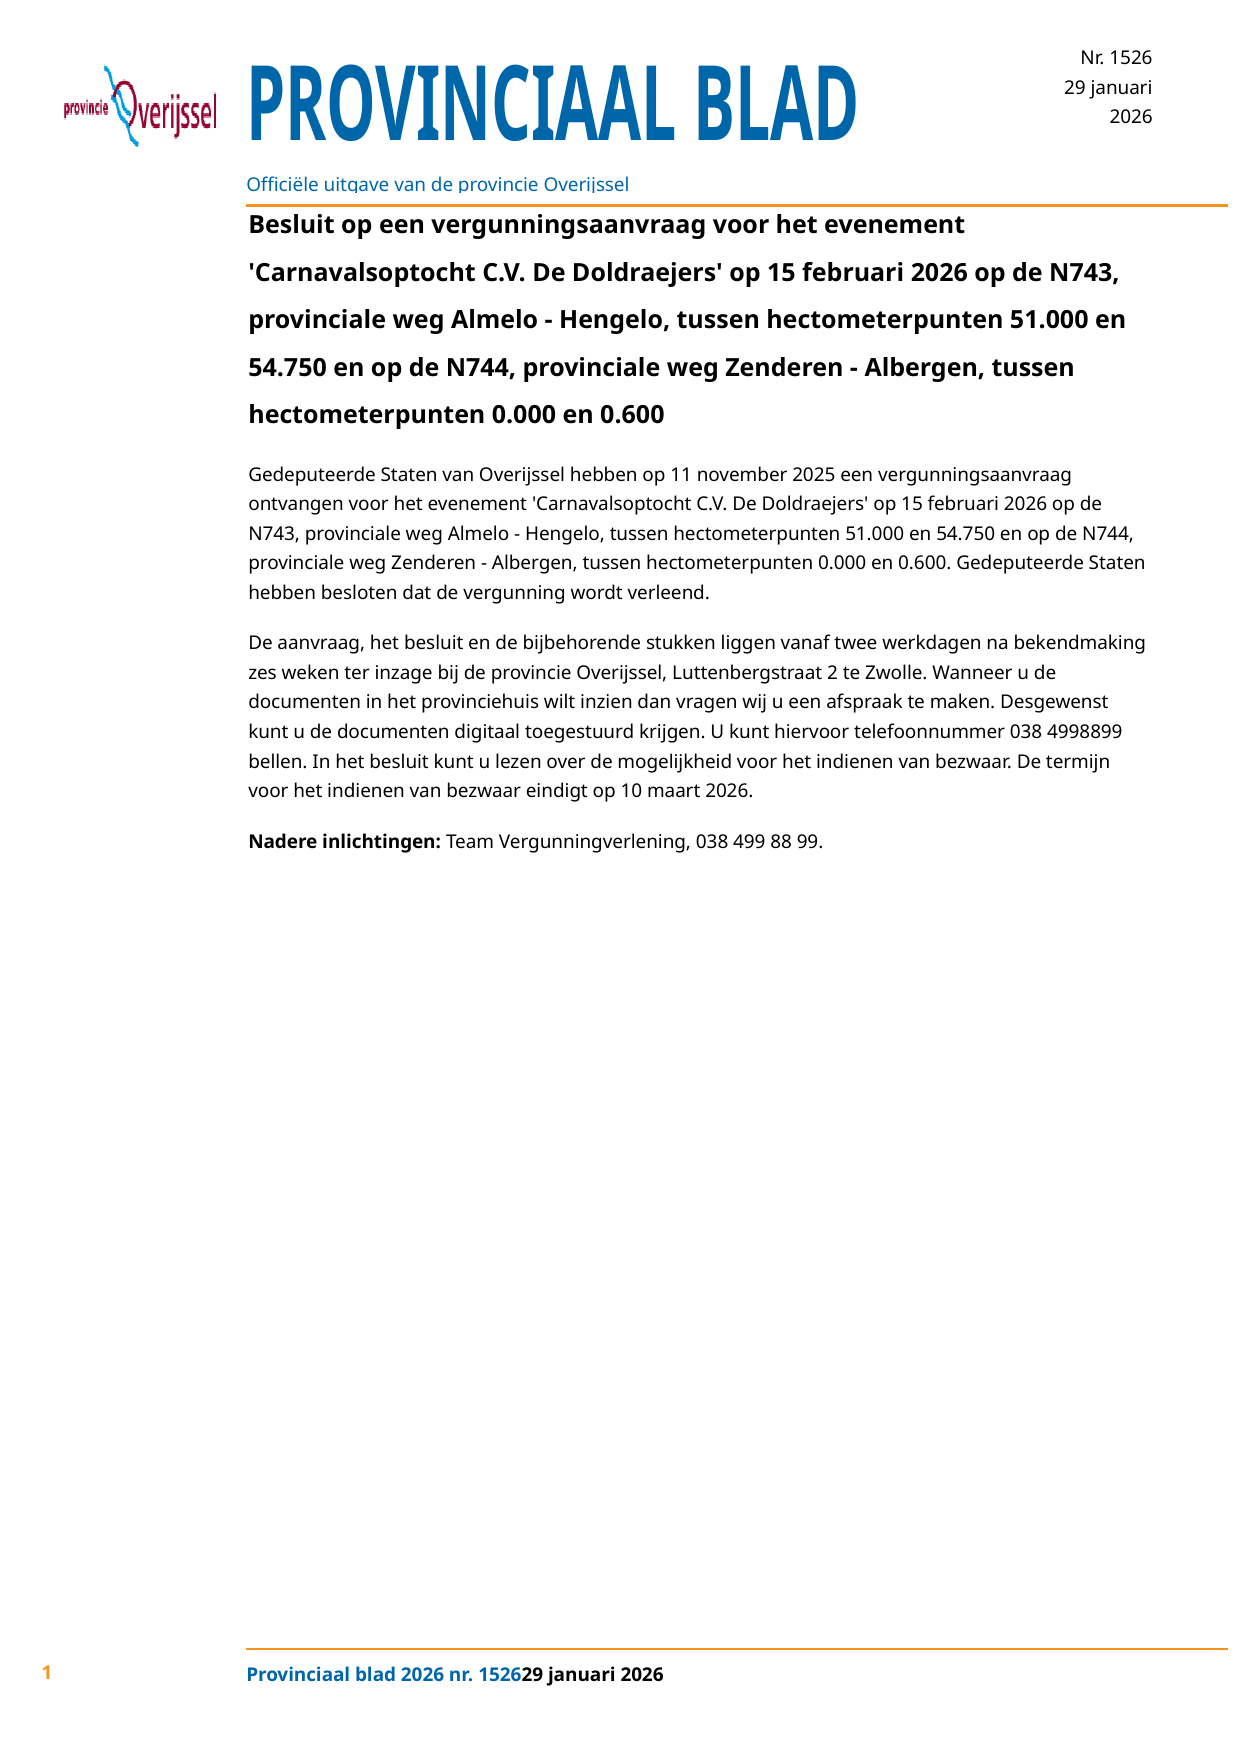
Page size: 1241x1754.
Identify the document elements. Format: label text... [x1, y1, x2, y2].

text Gedeputeerde Staten van Overijssel hebben op 11 november 2025 een vergunningsaanvraag ontvangen voor het evenement 'Carnavalsoptocht C.V. De Doldraejers' op 15 februari 2026 op de N743, provinciale weg Almelo - Hengelo, tussen hectometerpunten 51.000 en 54.750 en op de N744, provinciale weg Zenderen - Albergen, tussen hectometerpunten 0.000 en 0.600. Gedeputeerde Staten hebben besloten dat de vergunning wordt verleend. [248, 461, 1152, 605]
text Nadere inlichtingen: Team Vergunningverlening, 038 499 88 99. [248, 828, 1152, 853]
picture [41, 47, 231, 172]
text Besluit op een vergunningsaanvraag voor het evenement 'Carnavalsoptocht C.V. De Doldraejers' op 15 februari 2026 op de N743, provinciale weg Almelo - Hengelo, tussen hectometerpunten 51.000 en 54.750 en op de N744, provinciale weg Zenderen - Albergen, tussen hectometerpunten 0.000 en 0.600 [248, 207, 1152, 431]
text De aanvraag, het besluit en de bijbehorende stukken liggen vanaf twee werkdagen na bekendmaking zes weken ter inzage bij de provincie Overijssel, Luttenbergstraat 2 te Zwolle. Wanneer u de documenten in het provinciehuis wilt inzien dan vragen wij u een afspraak te maken. Desgewenst kunt u de documenten digitaal toegestuurd krijgen. U kunt hiervoor telefoonnummer 038 4998899 bellen. In het besluit kunt u lezen over de mogelijkheid voor het indienen van bezwaar. De termijn voor het indienen van bezwaar eindigt op 10 maart 2026. [248, 629, 1152, 803]
